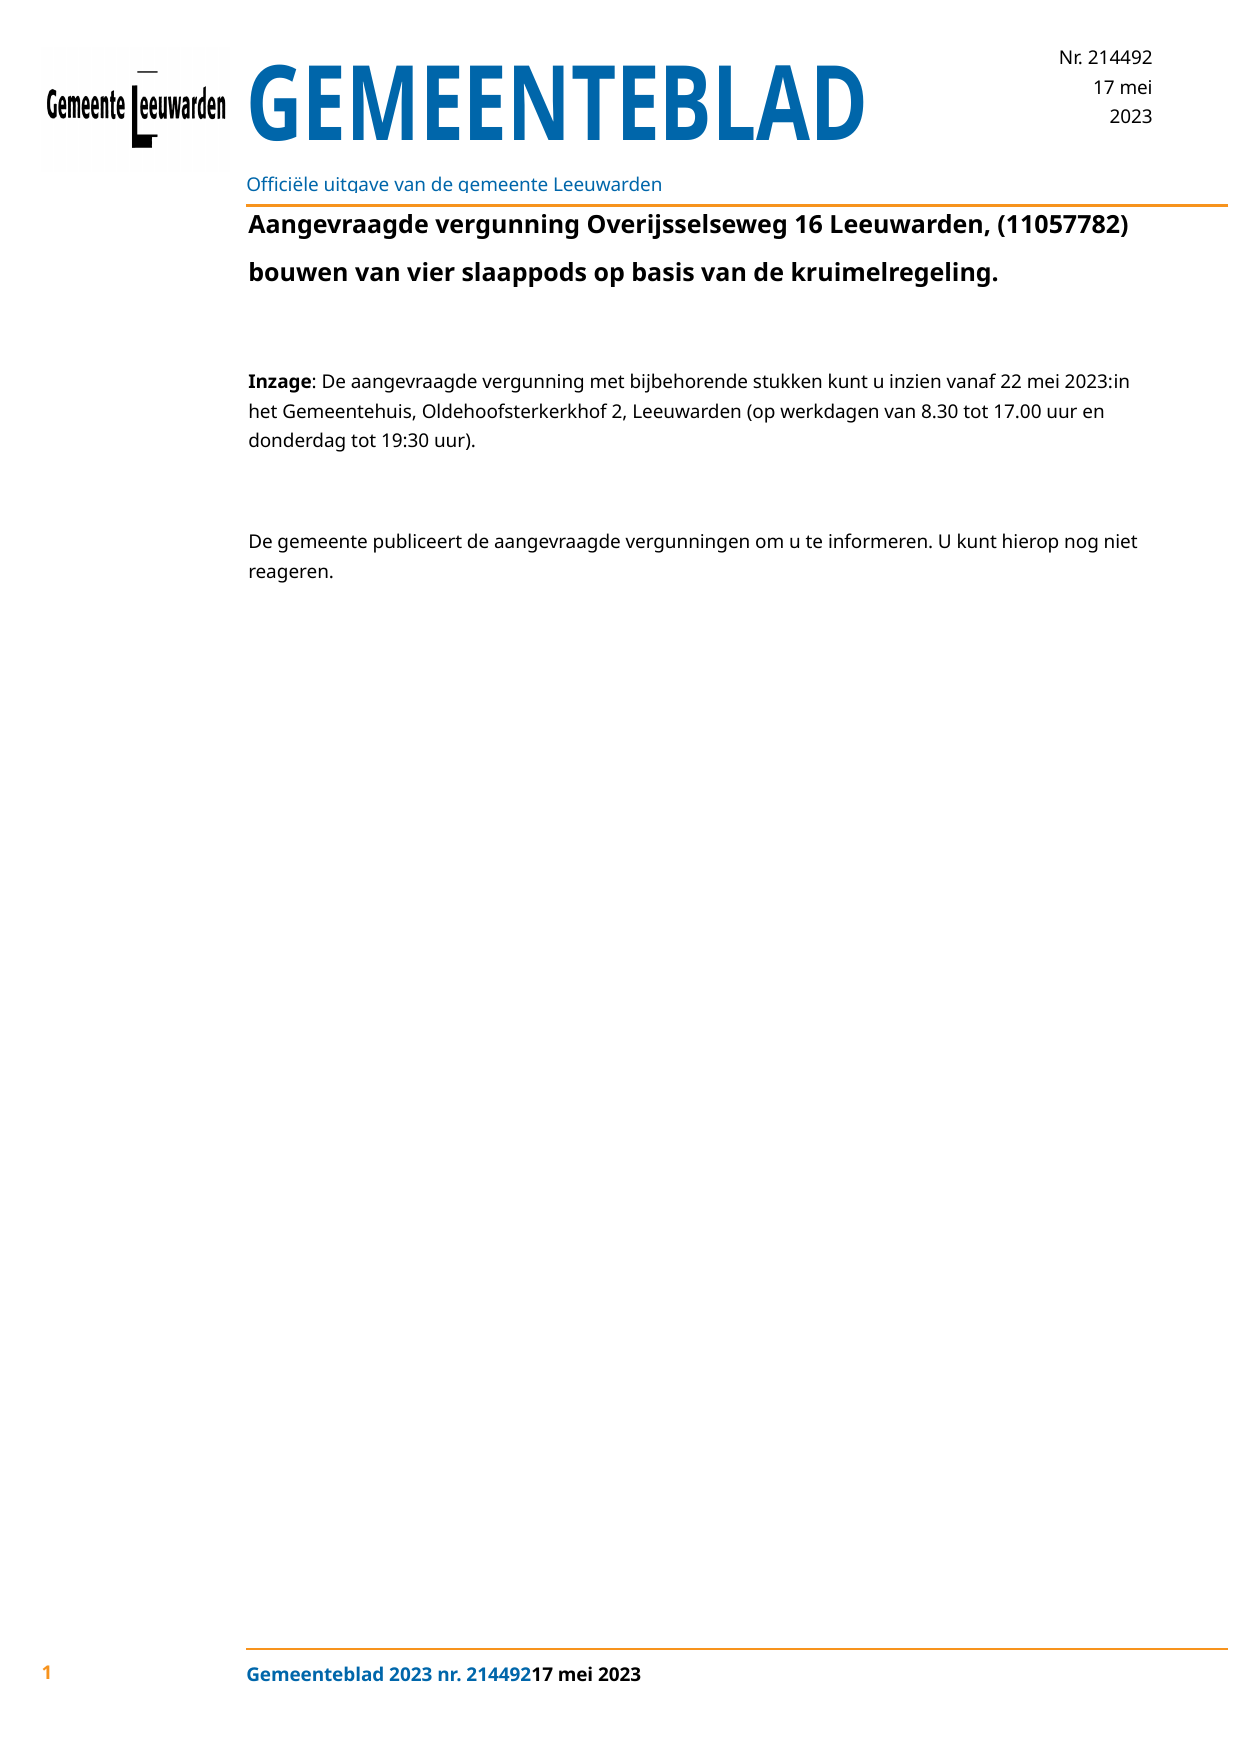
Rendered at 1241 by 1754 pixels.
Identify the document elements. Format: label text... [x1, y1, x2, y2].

text Inzage: De aangevraagde vergunning met bijbehorende stukken kunt u inzien vanaf 22 mei 2023:in het Gemeentehuis, Oldehoofsterkerkhof 2, Leeuwarden (op werkdagen van 8.30 tot 17.00 uur en donderdag tot 19:30 uur). [248, 368, 1152, 453]
text Aangevraagde vergunning Overijsselseweg 16 Leeuwarden, (11057782) bouwen van vier slaappods op basis van de kruimelregeling. [248, 207, 1152, 288]
picture [41, 47, 231, 172]
text De gemeente publiceert de aangevraagde vergunningen om u te informeren. U kunt hierop nog niet reageren. [248, 528, 1152, 584]
